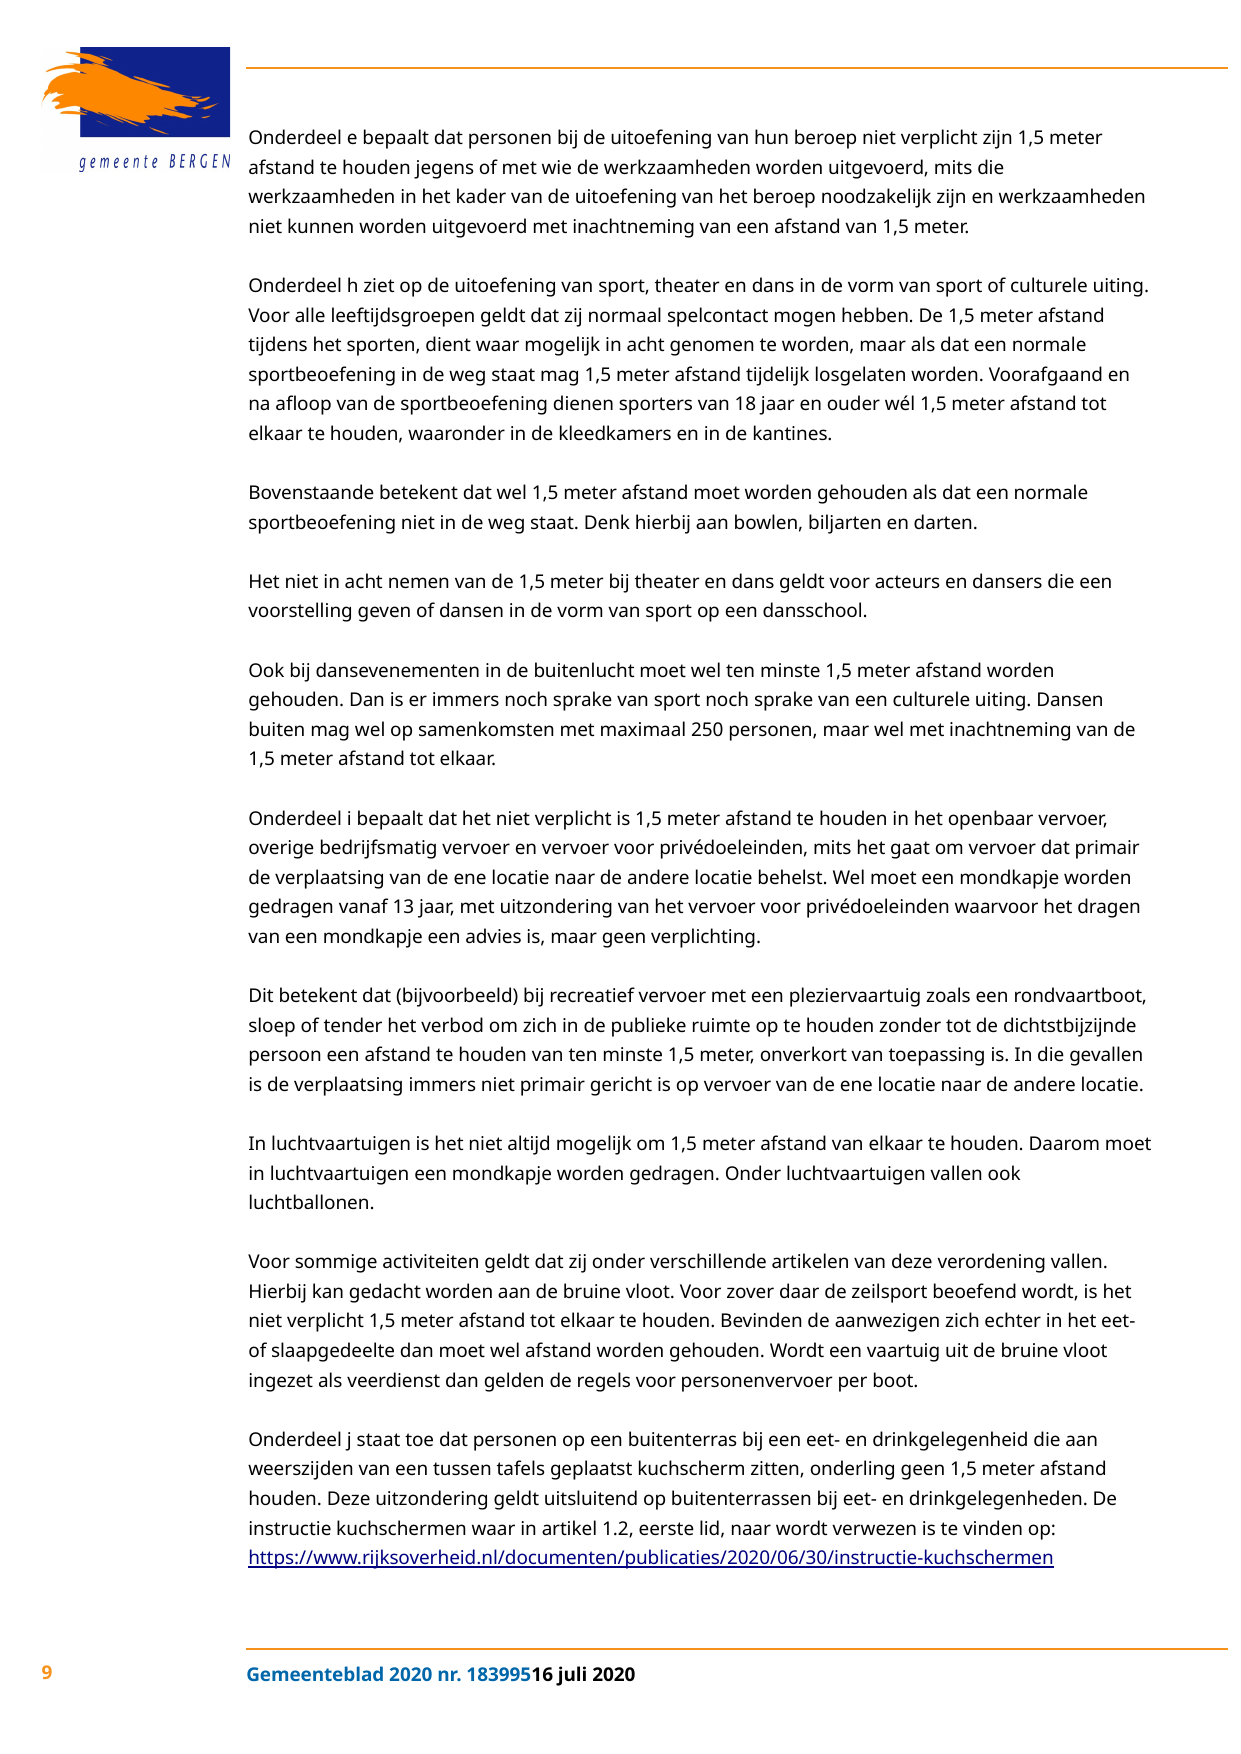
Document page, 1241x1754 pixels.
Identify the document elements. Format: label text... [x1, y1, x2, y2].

text Bovenstaande betekent dat wel 1,5 meter afstand moet worden gehouden als dat een normale sportbeoefening niet in de weg staat. Denk hierbij aan bowlen, biljarten en darten. [248, 479, 1152, 535]
text Onderdeel j staat toe dat personen op een buitenterras bij een eet- en drinkgelegenheid die aan weerszijden van een tussen tafels geplaatst kuchscherm zitten, onderling geen 1,5 meter afstand houden. Deze uitzondering geldt uitsluitend op buitenterrassen bij eet- en drinkgelegenheden. De instructie kuchschermen waar in artikel 1.2, eerste lid, naar wordt verwezen is te vinden op: https://www.rijksoverheid.nl/documenten/publicaties/2020/06/30/instructie-kuchschermen [248, 1426, 1152, 1570]
text Onderdeel i bepaalt dat het niet verplicht is 1,5 meter afstand te houden in het openbaar vervoer, overige bedrijfsmatig vervoer en vervoer voor privédoeleinden, mits het gaat om vervoer dat primair de verplaatsing van de ene locatie naar de andere locatie behelst. Wel moet een mondkapje worden gedragen vanaf 13 jaar, met uitzondering van het vervoer voor privédoeleinden waarvoor het dragen van een mondkapje een advies is, maar geen verplichting. [248, 805, 1152, 949]
text Het niet in acht nemen van de 1,5 meter bij theater en dans geldt voor acteurs en dansers die een voorstelling geven of dansen in de vorm van sport op een dansschool. [248, 568, 1152, 623]
text Onderdeel h ziet op de uitoefening van sport, theater en dans in de vorm van sport of culturele uiting. Voor alle leeftijdsgroepen geldt dat zij normaal spelcontact mogen hebben. De 1,5 meter afstand tijdens het sporten, dient waar mogelijk in acht genomen te worden, maar als dat een normale sportbeoefening in de weg staat mag 1,5 meter afstand tijdelijk losgelaten worden. Voorafgaand en na afloop van de sportbeoefening dienen sporters van 18 jaar en ouder wél 1,5 meter afstand tot elkaar te houden, waaronder in de kleedkamers en in de kantines. [248, 272, 1152, 446]
text In luchtvaartuigen is het niet altijd mogelijk om 1,5 meter afstand van elkaar te houden. Daarom moet in luchtvaartuigen een mondkapje worden gedragen. Onder luchtvaartuigen vallen ook luchtballonen. [248, 1130, 1152, 1215]
text Voor sommige activiteiten geldt dat zij onder verschillende artikelen van deze verordening vallen. Hierbij kan gedacht worden aan de bruine vloot. Voor zover daar de zeilsport beoefend wordt, is het niet verplicht 1,5 meter afstand tot elkaar te houden. Bevinden de aanwezigen zich echter in het eet- of slaapgedeelte dan moet wel afstand worden gehouden. Wordt een vaartuig uit de bruine vloot ingezet als veerdienst dan gelden de regels voor personenvervoer per boot. [248, 1248, 1152, 1393]
picture [41, 47, 231, 172]
text Onderdeel e bepaalt dat personen bij de uitoefening van hun beroep niet verplicht zijn 1,5 meter afstand te houden jegens of met wie de werkzaamheden worden uitgevoerd, mits die werkzaamheden in het kader van de uitoefening van het beroep noodzakelijk zijn en werkzaamheden niet kunnen worden uitgevoerd met inachtneming van een afstand van 1,5 meter. [248, 124, 1152, 239]
text Dit betekent dat (bijvoorbeeld) bij recreatief vervoer met een pleziervaartuig zoals een rondvaartboot, sloep of tender het verbod om zich in de publieke ruimte op te houden zonder tot de dichtstbijzijnde persoon een afstand te houden van ten minste 1,5 meter, onverkort van toepassing is. In die gevallen is de verplaatsing immers niet primair gericht is op vervoer van de ene locatie naar de andere locatie. [248, 982, 1152, 1097]
text Ook bij dansevenementen in de buitenlucht moet wel ten minste 1,5 meter afstand worden gehouden. Dan is er immers noch sprake van sport noch sprake van een culturele uiting. Dansen buiten mag wel op samenkomsten met maximaal 250 personen, maar wel met inachtneming van de 1,5 meter afstand tot elkaar. [248, 657, 1152, 771]
